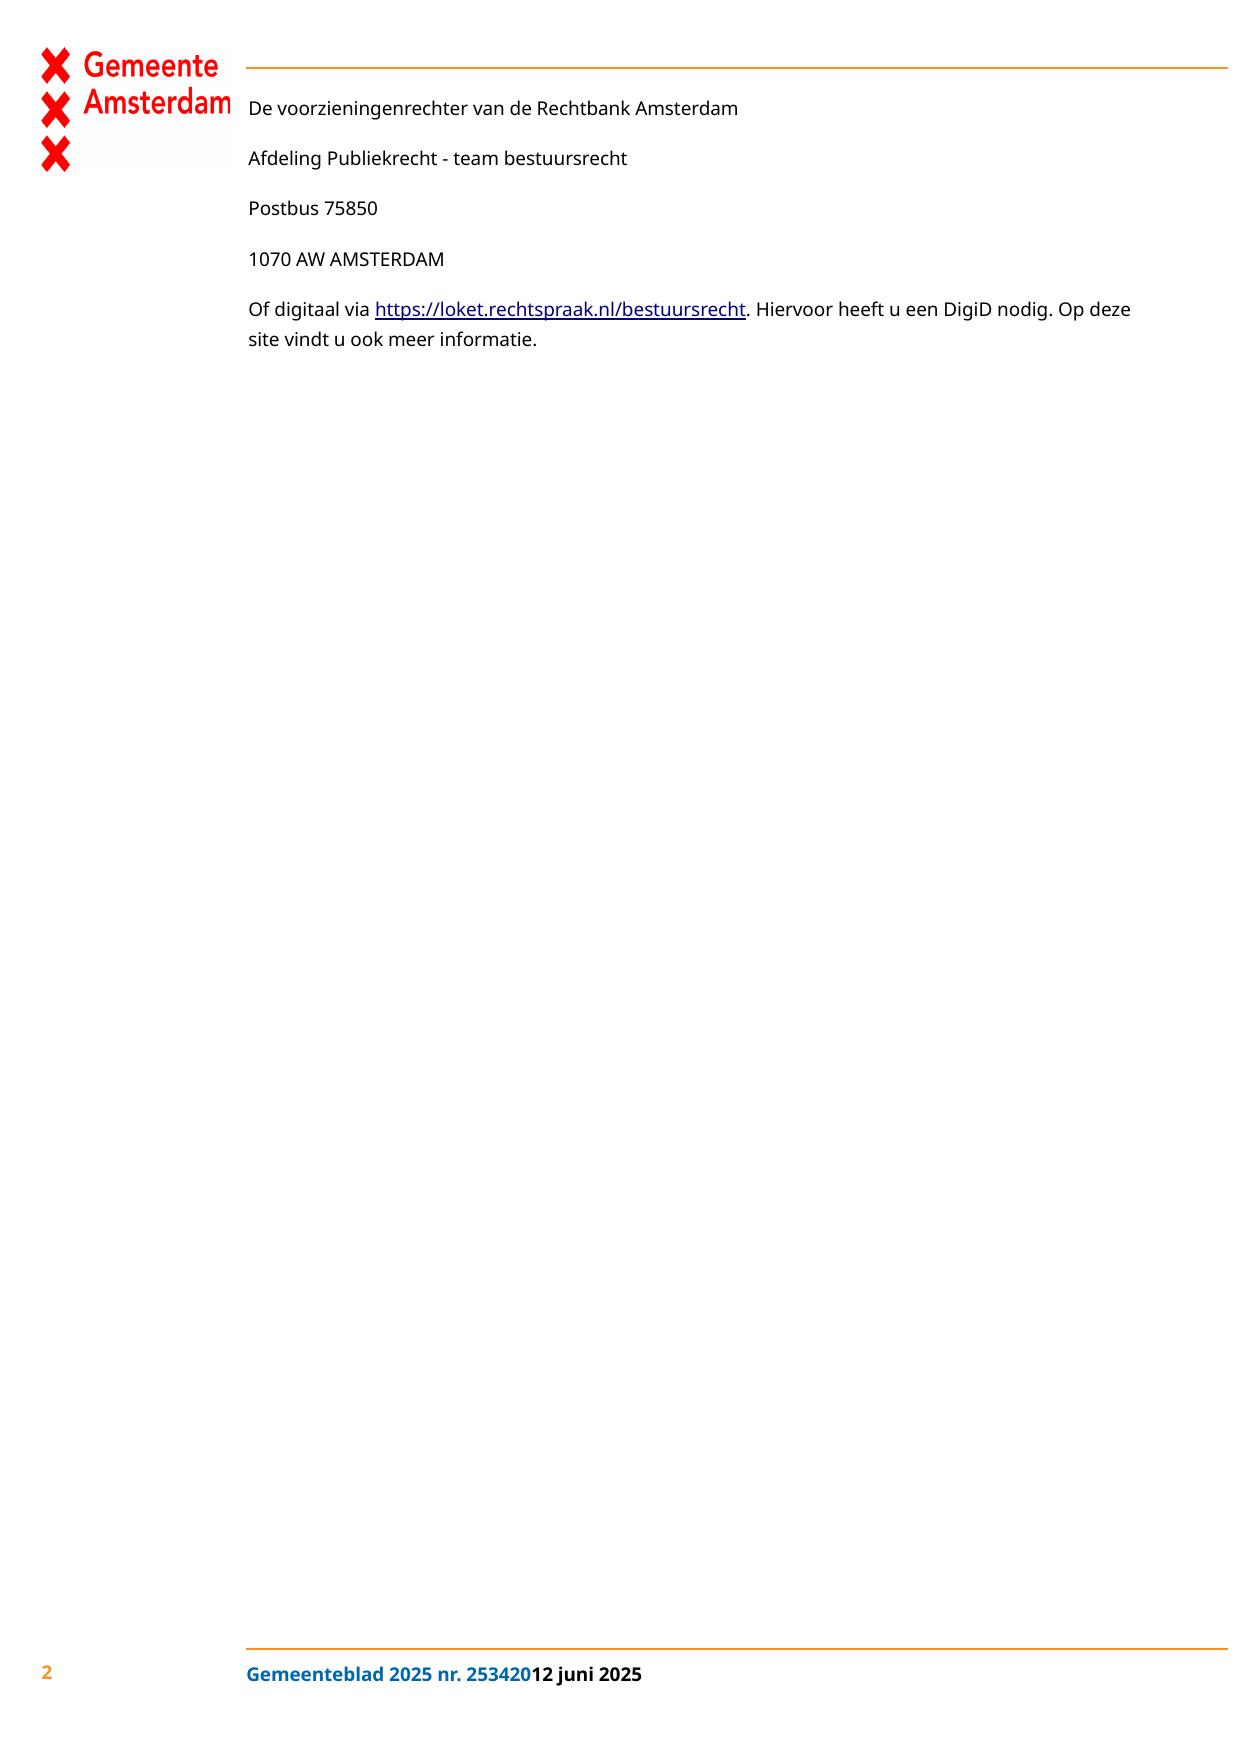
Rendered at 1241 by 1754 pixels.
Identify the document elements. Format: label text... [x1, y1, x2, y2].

text 1070 AW AMSTERDAM [248, 246, 1152, 272]
text Of digitaal via https://loket.rechtspraak.nl/bestuursrecht. Hiervoor heeft u een DigiD nodig. Op deze site vindt u ook meer informatie. [248, 296, 1152, 352]
text De voorzieningenrechter van de Rechtbank Amsterdam [248, 95, 1152, 121]
text Postbus 75850 [248, 196, 1152, 221]
picture [41, 47, 231, 172]
text Afdeling Publiekrecht - team bestuursrecht [248, 145, 1152, 171]
